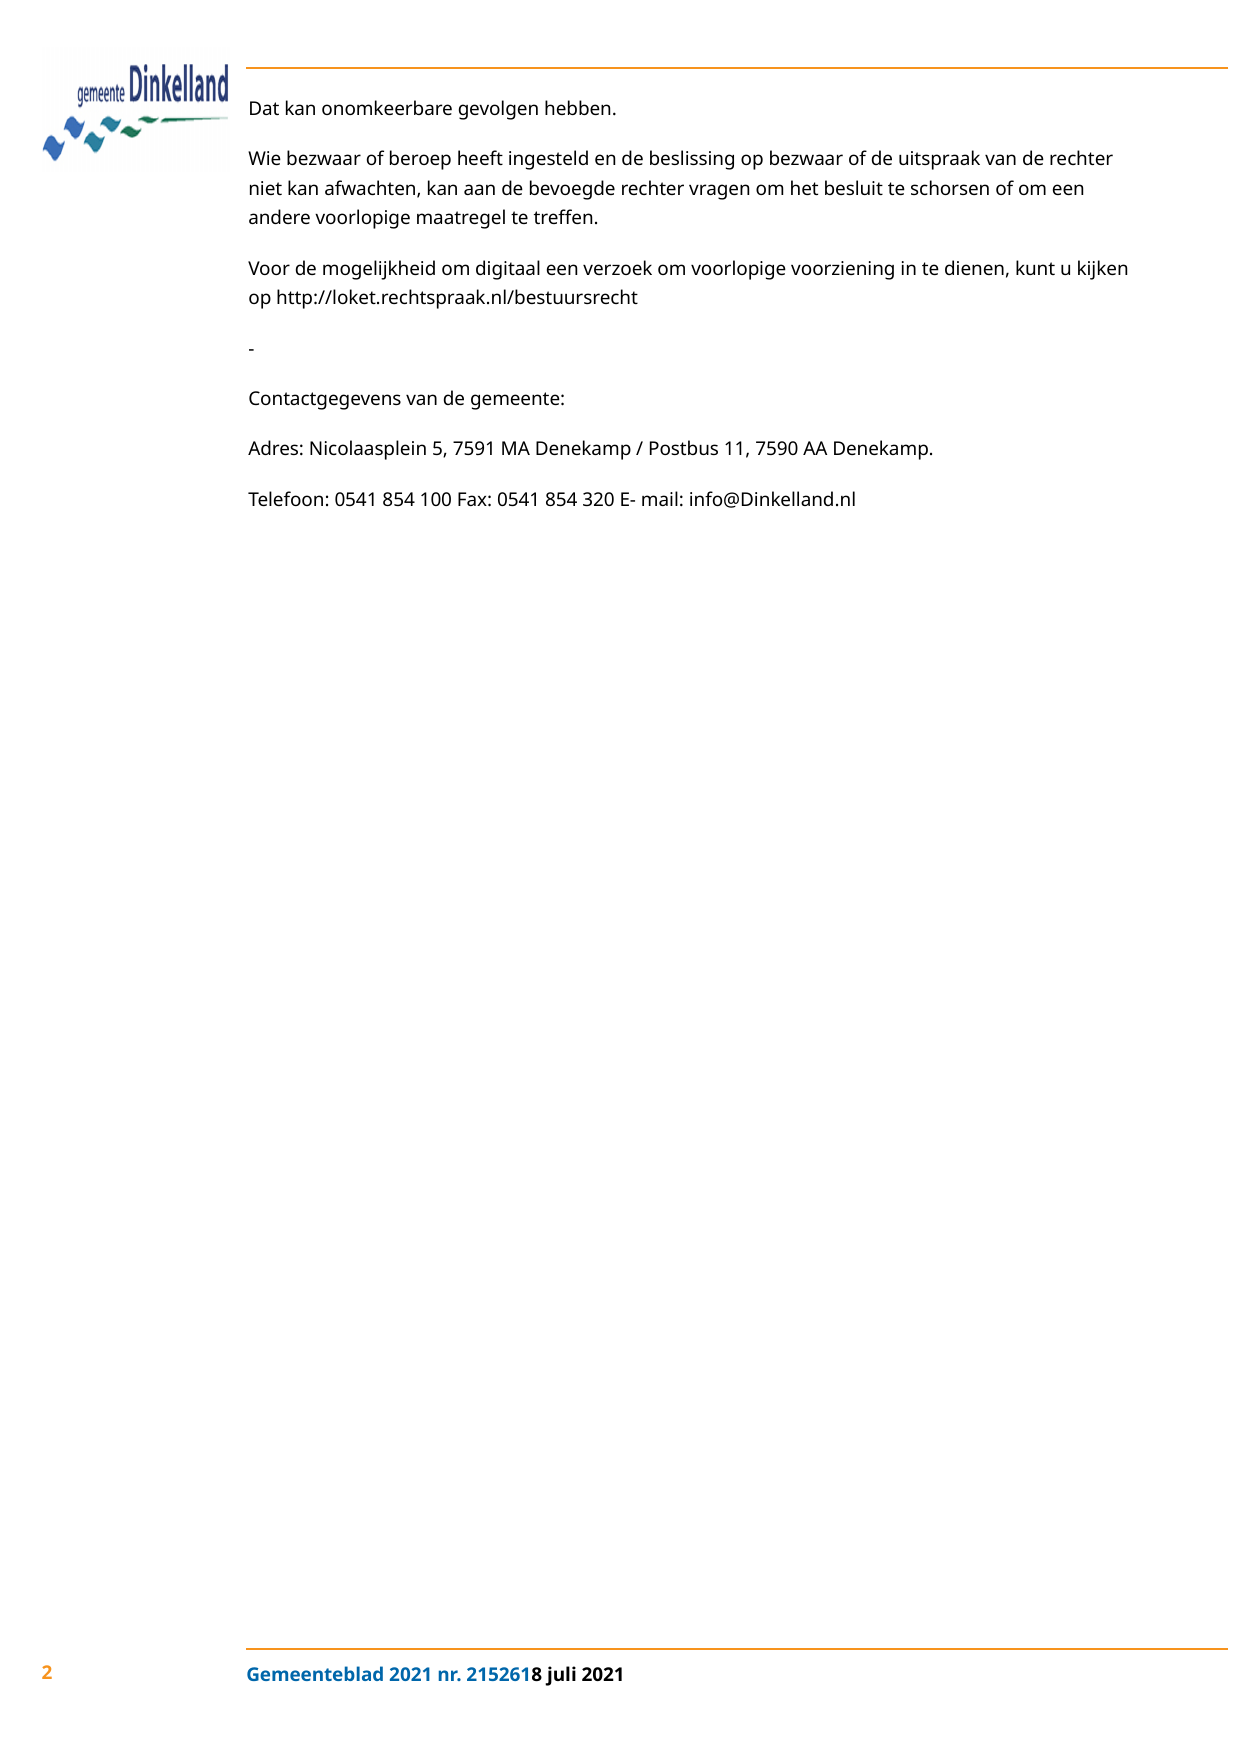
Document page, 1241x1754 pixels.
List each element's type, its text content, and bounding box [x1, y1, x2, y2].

text Contactgegevens van de gemeente: [248, 385, 1152, 411]
text Telefoon: 0541 854 100 Fax: 0541 854 320 E- mail: info@Dinkelland.nl [248, 486, 1152, 512]
text Adres: Nicolaasplein 5, 7591 MA Denekamp / Postbus 11, 7590 AA Denekamp. [248, 436, 1152, 461]
picture [41, 47, 231, 172]
text Wie bezwaar of beroep heeft ingesteld en de beslissing op bezwaar of de uitspraak van de rechter niet kan afwachten, kan aan de bevoegde rechter vragen om het besluit te schorsen of om een andere voorlopige maatregel te treffen. [248, 145, 1152, 230]
text Dat kan onomkeerbare gevolgen hebben. [248, 95, 1152, 121]
text - [248, 335, 1152, 361]
text Voor de mogelijkheid om digitaal een verzoek om voorlopige voorziening in te dienen, kunt u kijken op http://loket.rechtspraak.nl/bestuursrecht [248, 255, 1152, 310]
